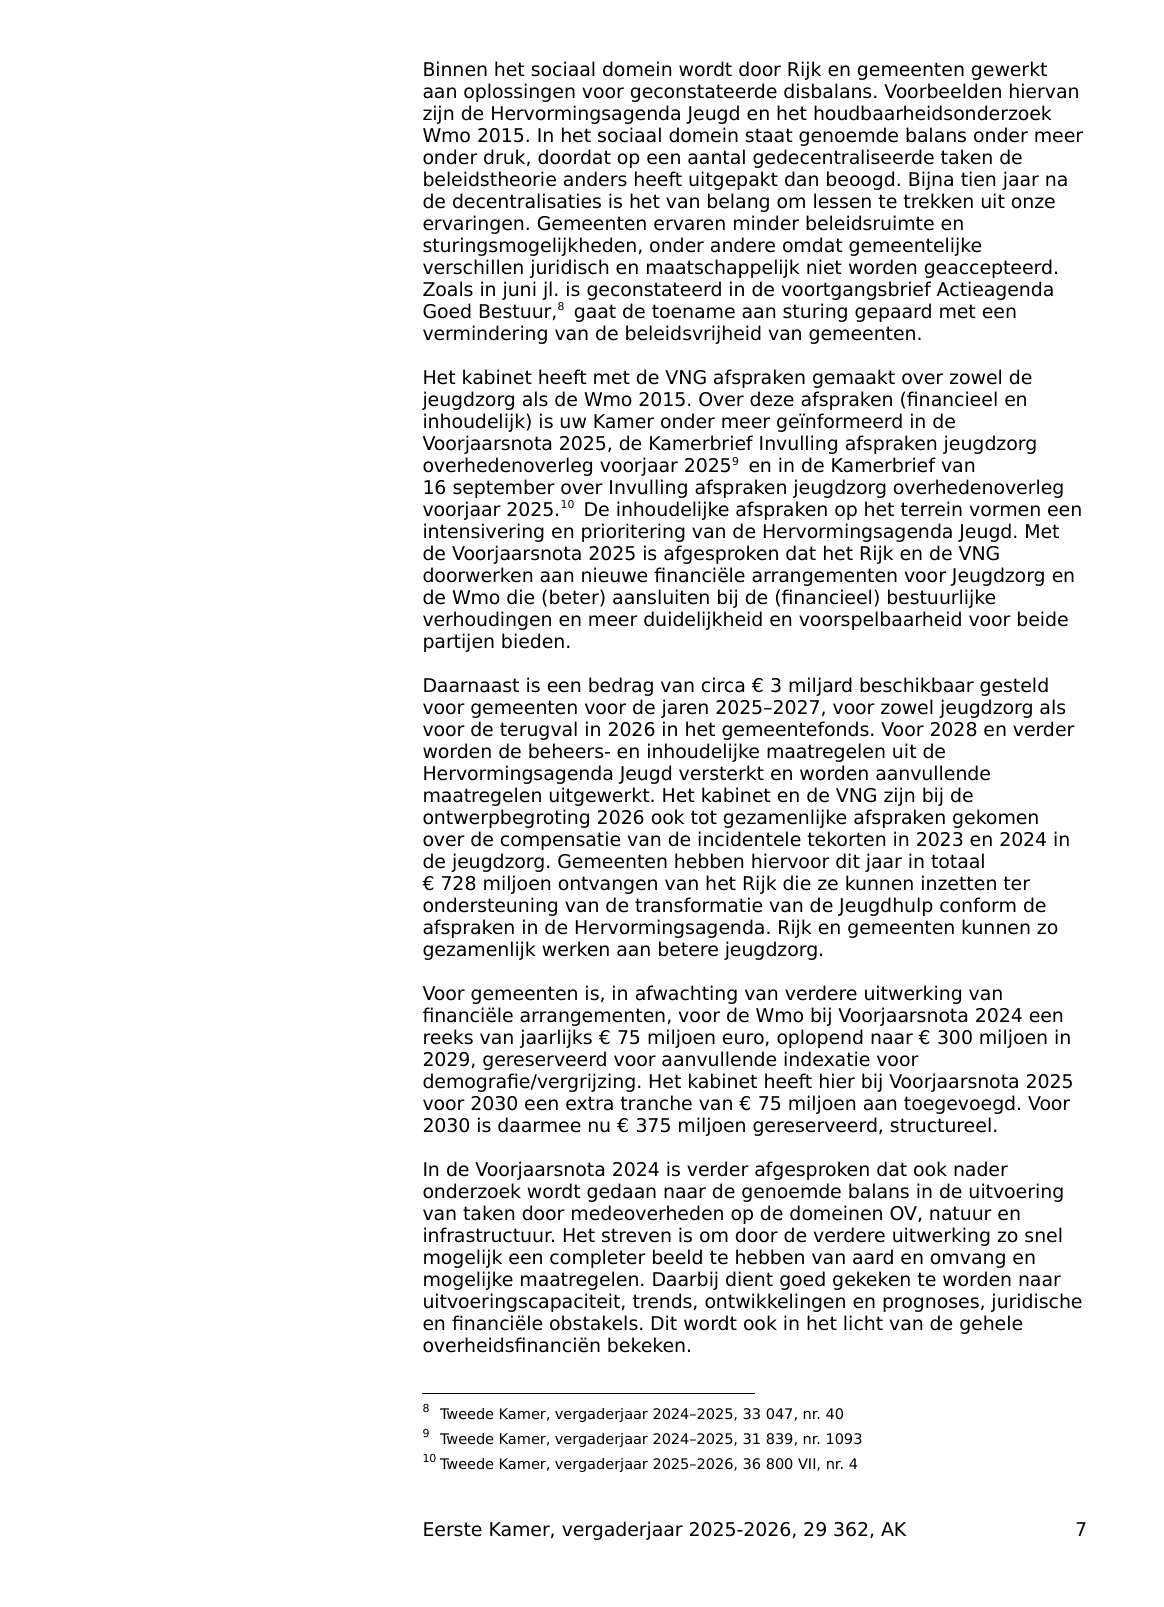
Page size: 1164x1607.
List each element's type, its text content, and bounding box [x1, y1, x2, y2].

text Tweede Kamer, vergaderjaar 2024–2025, 33 047, nr. 40 [422, 1402, 1087, 1424]
text Het kabinet heeft met de VNG afspraken gemaakt over zowel de jeugdzorg als de Wmo 2015. Over deze afspraken (financieel en inhoudelijk) is uw Kamer onder meer geïnformeerd in de Voorjaarsnota 2025, de Kamerbrief Invulling afspraken jeugdzorg overhedenoverleg voorjaar 2025 en in de Kamerbrief van 16 september over Invulling afspraken jeugdzorg overhedenoverleg voorjaar 2025. De inhoudelijke afspraken op het terrein vormen een intensivering en prioritering van de Hervormingsagenda Jeugd. Met de Voorjaarsnota 2025 is afgesproken dat het Rijk en de VNG doorwerken aan nieuwe financiële arrangementen voor Jeugdzorg en de Wmo die (beter) aansluiten bij de (financieel) bestuurlijke verhoudingen en meer duidelijkheid en voorspelbaarheid voor beide partijen bieden. [422, 367, 1087, 653]
text Daarnaast is een bedrag van circa € 3 miljard beschikbaar gesteld voor gemeenten voor de jaren 2025–2027, voor zowel jeugdzorg als voor de terugval in 2026 in het gemeentefonds. Voor 2028 en verder worden de beheers- en inhoudelijke maatregelen uit de Hervormingsagenda Jeugd versterkt en worden aanvullende maatregelen uitgewerkt. Het kabinet en de VNG zijn bij de ontwerpbegroting 2026 ook tot gezamenlijke afspraken gekomen over de compensatie van de incidentele tekorten in 2023 en 2024 in de jeugdzorg. Gemeenten hebben hiervoor dit jaar in totaal € 728 miljoen ontvangen van het Rijk die ze kunnen inzetten ter ondersteuning van de transformatie van de Jeugdhulp conform de afspraken in de Hervormingsagenda. Rijk en gemeenten kunnen zo gezamenlijk werken aan betere jeugdzorg. [422, 675, 1087, 961]
text Binnen het sociaal domein wordt door Rijk en gemeenten gewerkt aan oplossingen voor geconstateerde disbalans. Voorbeelden hiervan zijn de Hervormingsagenda Jeugd en het houdbaarheidsonderzoek Wmo 2015. In het sociaal domein staat genoemde balans onder meer onder druk, doordat op een aantal gedecentraliseerde taken de beleidstheorie anders heeft uitgepakt dan beoogd. Bijna tien jaar na de decentralisaties is het van belang om lessen te trekken uit onze ervaringen. Gemeenten ervaren minder beleidsruimte en sturingsmogelijkheden, onder andere omdat gemeentelijke verschillen juridisch en maatschappelijk niet worden geaccepteerd. Zoals in juni jl. is geconstateerd in de voortgangsbrief Actieagenda Goed Bestuur, gaat de toename aan sturing gepaard met een vermindering van de beleidsvrijheid van gemeenten. [422, 59, 1087, 345]
text In de Voorjaarsnota 2024 is verder afgesproken dat ook nader onderzoek wordt gedaan naar de genoemde balans in de uitvoering van taken door medeoverheden op de domeinen OV, natuur en infrastructuur. Het streven is om door de verdere uitwerking zo snel mogelijk een completer beeld te hebben van aard en omvang en mogelijke maatregelen. Daarbij dient goed gekeken te worden naar uitvoeringscapaciteit, trends, ontwikkelingen en prognoses, juridische en financiële obstakels. Dit wordt ook in het licht van de gehele overheidsfinanciën bekeken. [422, 1159, 1087, 1357]
text Tweede Kamer, vergaderjaar 2025–2026, 36 800 VII, nr. 4 [422, 1452, 1087, 1474]
text Tweede Kamer, vergaderjaar 2024–2025, 31 839, nr. 1093 [422, 1427, 1087, 1449]
text Voor gemeenten is, in afwachting van verdere uitwerking van financiële arrangementen, voor de Wmo bij Voorjaarsnota 2024 een reeks van jaarlijks € 75 miljoen euro, oplopend naar € 300 miljoen in 2029, gereserveerd voor aanvullende indexatie voor demografie/vergrijzing. Het kabinet heeft hier bij Voorjaarsnota 2025 voor 2030 een extra tranche van € 75 miljoen aan toegevoegd. Voor 2030 is daarmee nu € 375 miljoen gereserveerd, structureel. [422, 983, 1087, 1137]
